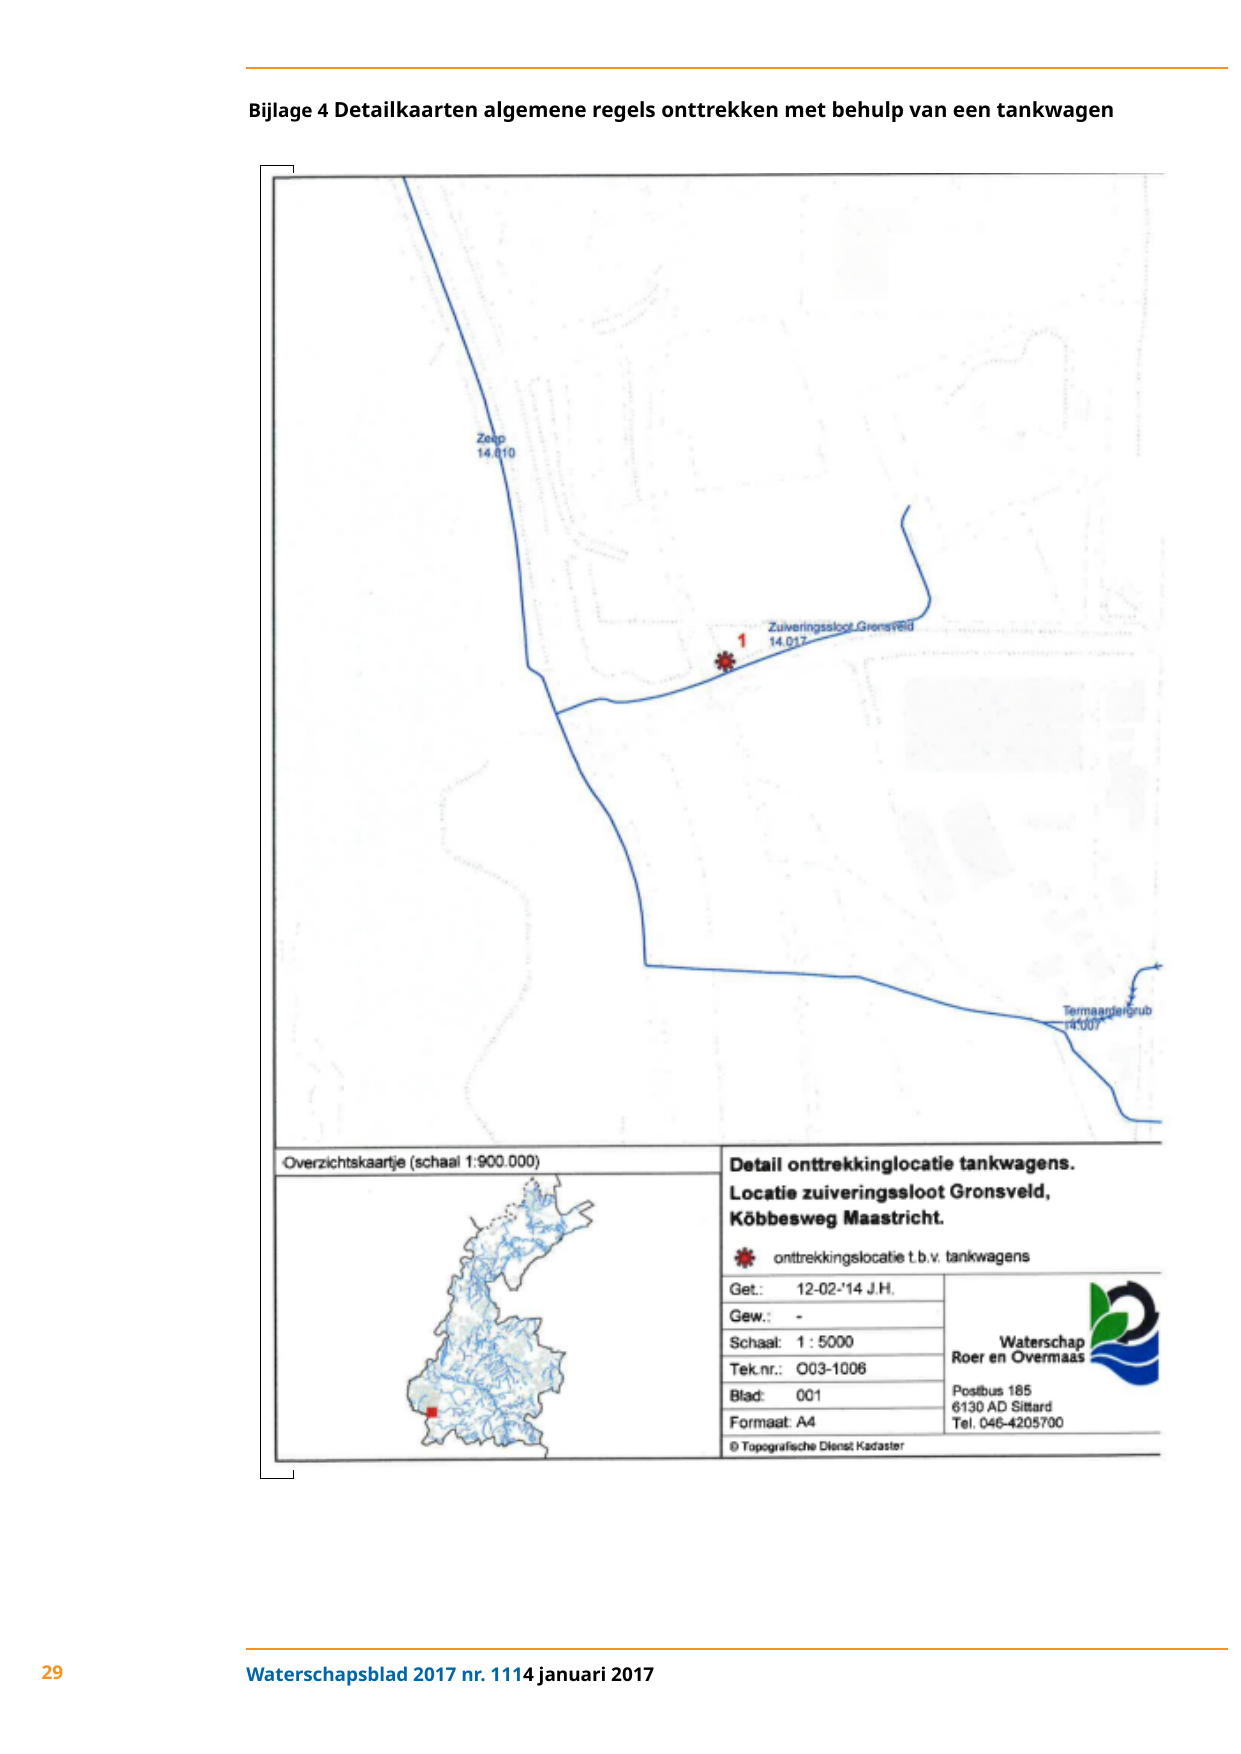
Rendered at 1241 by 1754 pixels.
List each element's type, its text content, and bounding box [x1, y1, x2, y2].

picture [41, 47, 231, 172]
picture [268, 173, 1173, 1470]
text Bijlage 4 Detailkaarten algemene regels onttrekken met behulp van een tankwagen [248, 95, 1152, 123]
